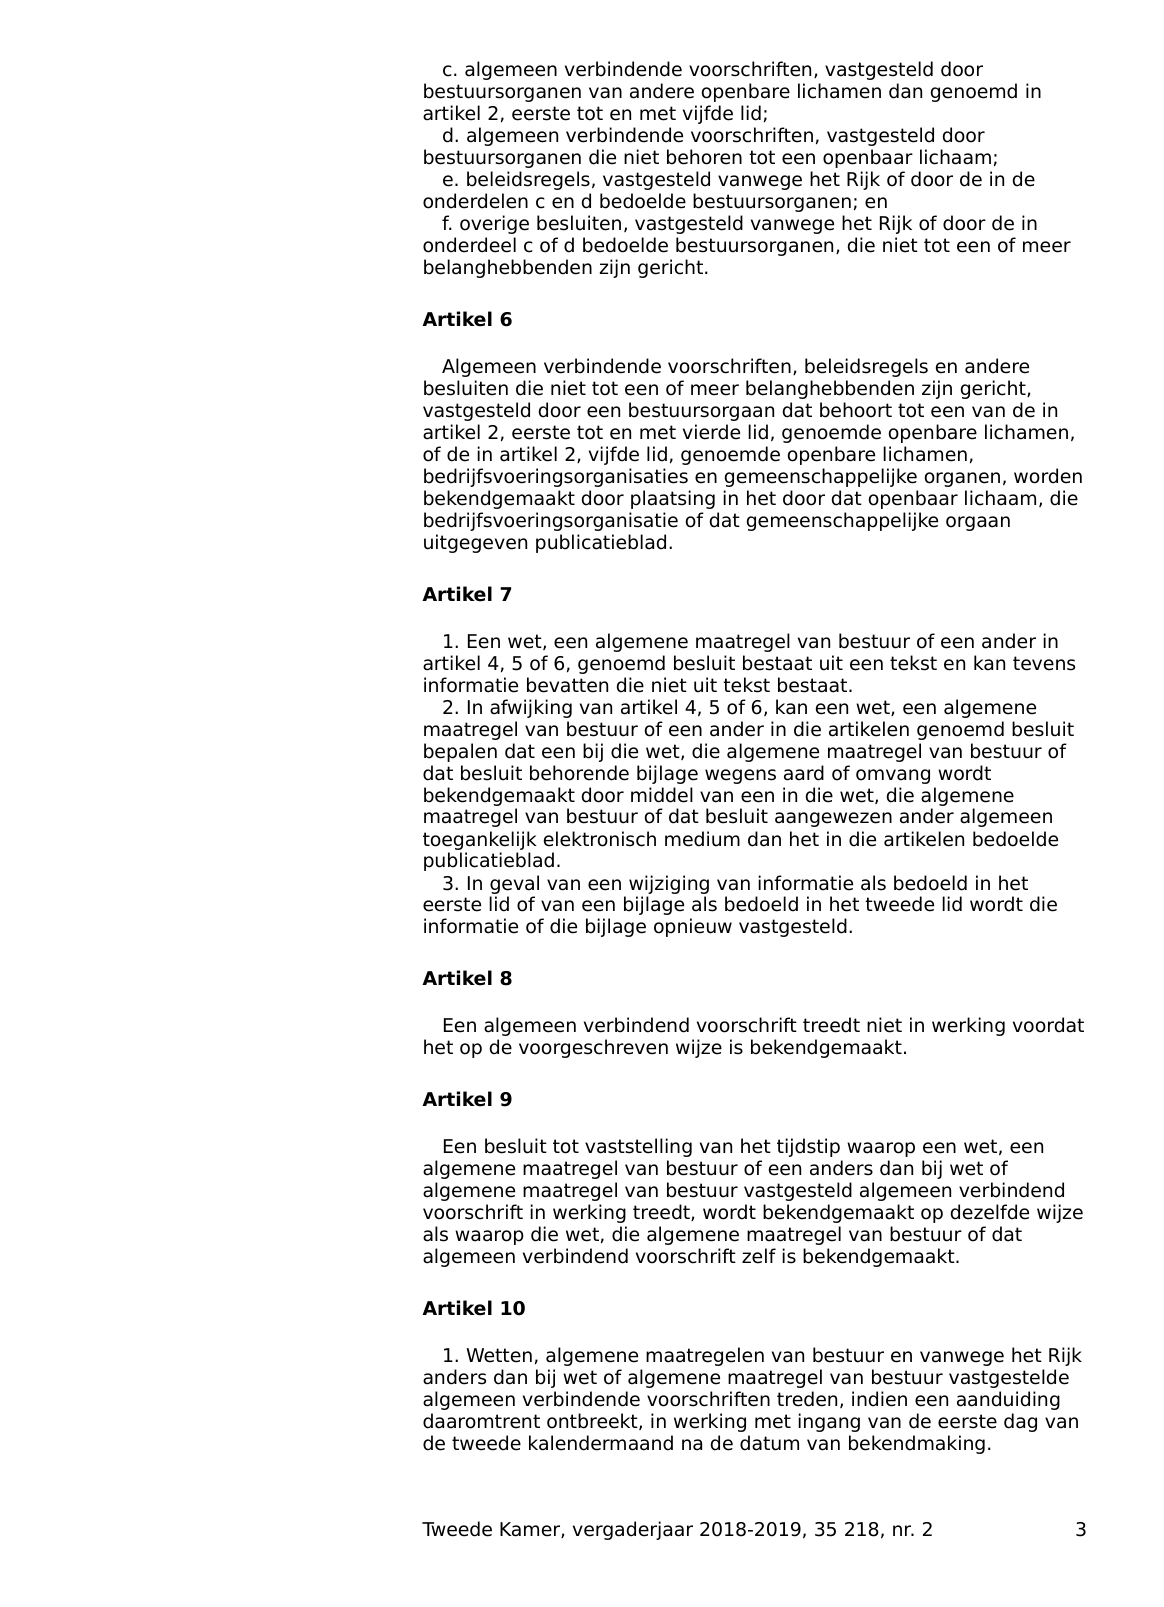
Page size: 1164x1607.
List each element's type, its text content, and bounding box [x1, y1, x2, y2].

text f. overige besluiten, vastgesteld vanwege het Rijk of door de in onderdeel c of d bedoelde bestuursorganen, die niet tot een of meer belanghebbenden zijn gericht. [422, 213, 1087, 279]
subtitle Artikel 10 [422, 1298, 1087, 1320]
text Een algemeen verbindend voorschrift treedt niet in werking voordat het op de voorgeschreven wijze is bekendgemaakt. [422, 1015, 1087, 1059]
subtitle Artikel 9 [422, 1089, 1087, 1111]
subtitle Artikel 7 [422, 584, 1087, 606]
text e. beleidsregels, vastgesteld vanwege het Rijk of door de in de onderdelen c en d bedoelde bestuursorganen; en [422, 169, 1087, 213]
text d. algemeen verbindende voorschriften, vastgesteld door bestuursorganen die niet behoren tot een openbaar lichaam; [422, 125, 1087, 169]
text Een besluit tot vaststelling van het tijdstip waarop een wet, een algemene maatregel van bestuur of een anders dan bij wet of algemene maatregel van bestuur vastgesteld algemeen verbindend voorschrift in werking treedt, wordt bekendgemaakt op dezelfde wijze als waarop die wet, die algemene maatregel van bestuur of dat algemeen verbindend voorschrift zelf is bekendgemaakt. [422, 1136, 1087, 1268]
text Algemeen verbindende voorschriften, beleidsregels en andere besluiten die niet tot een of meer belanghebbenden zijn gericht, vastgesteld door een bestuursorgaan dat behoort tot een van de in artikel 2, eerste tot en met vierde lid, genoemde openbare lichamen, of de in artikel 2, vijfde lid, genoemde openbare lichamen, bedrijfsvoeringsorganisaties en gemeenschappelijke organen, worden bekendgemaakt door plaatsing in het door dat openbaar lichaam, die bedrijfsvoeringsorganisatie of dat gemeenschappelijke orgaan uitgegeven publicatieblad. [422, 356, 1087, 554]
text 1. Een wet, een algemene maatregel van bestuur of een ander in artikel 4, 5 of 6, genoemd besluit bestaat uit een tekst en kan tevens informatie bevatten die niet uit tekst bestaat. [422, 631, 1087, 697]
text 3. In geval van een wijziging van informatie als bedoeld in het eerste lid of van een bijlage als bedoeld in het tweede lid wordt die informatie of die bijlage opnieuw vastgesteld. [422, 872, 1087, 938]
text 2. In afwijking van artikel 4, 5 of 6, kan een wet, een algemene maatregel van bestuur of een ander in die artikelen genoemd besluit bepalen dat een bij die wet, die algemene maatregel van bestuur of dat besluit behorende bijlage wegens aard of omvang wordt bekendgemaakt door middel van een in die wet, die algemene maatregel van bestuur of dat besluit aangewezen ander algemeen toegankelijk elektronisch medium dan het in die artikelen bedoelde publicatieblad. [422, 697, 1087, 872]
text c. algemeen verbindende voorschriften, vastgesteld door bestuursorganen van andere openbare lichamen dan genoemd in artikel 2, eerste tot en met vijfde lid; [422, 59, 1087, 125]
subtitle Artikel 6 [422, 309, 1087, 331]
text 1. Wetten, algemene maatregelen van bestuur en vanwege het Rijk anders dan bij wet of algemene maatregel van bestuur vastgestelde algemeen verbindende voorschriften treden, indien een aanduiding daaromtrent ontbreekt, in werking met ingang van de eerste dag van de tweede kalendermaand na de datum van bekendmaking. [422, 1345, 1087, 1455]
subtitle Artikel 8 [422, 968, 1087, 990]
